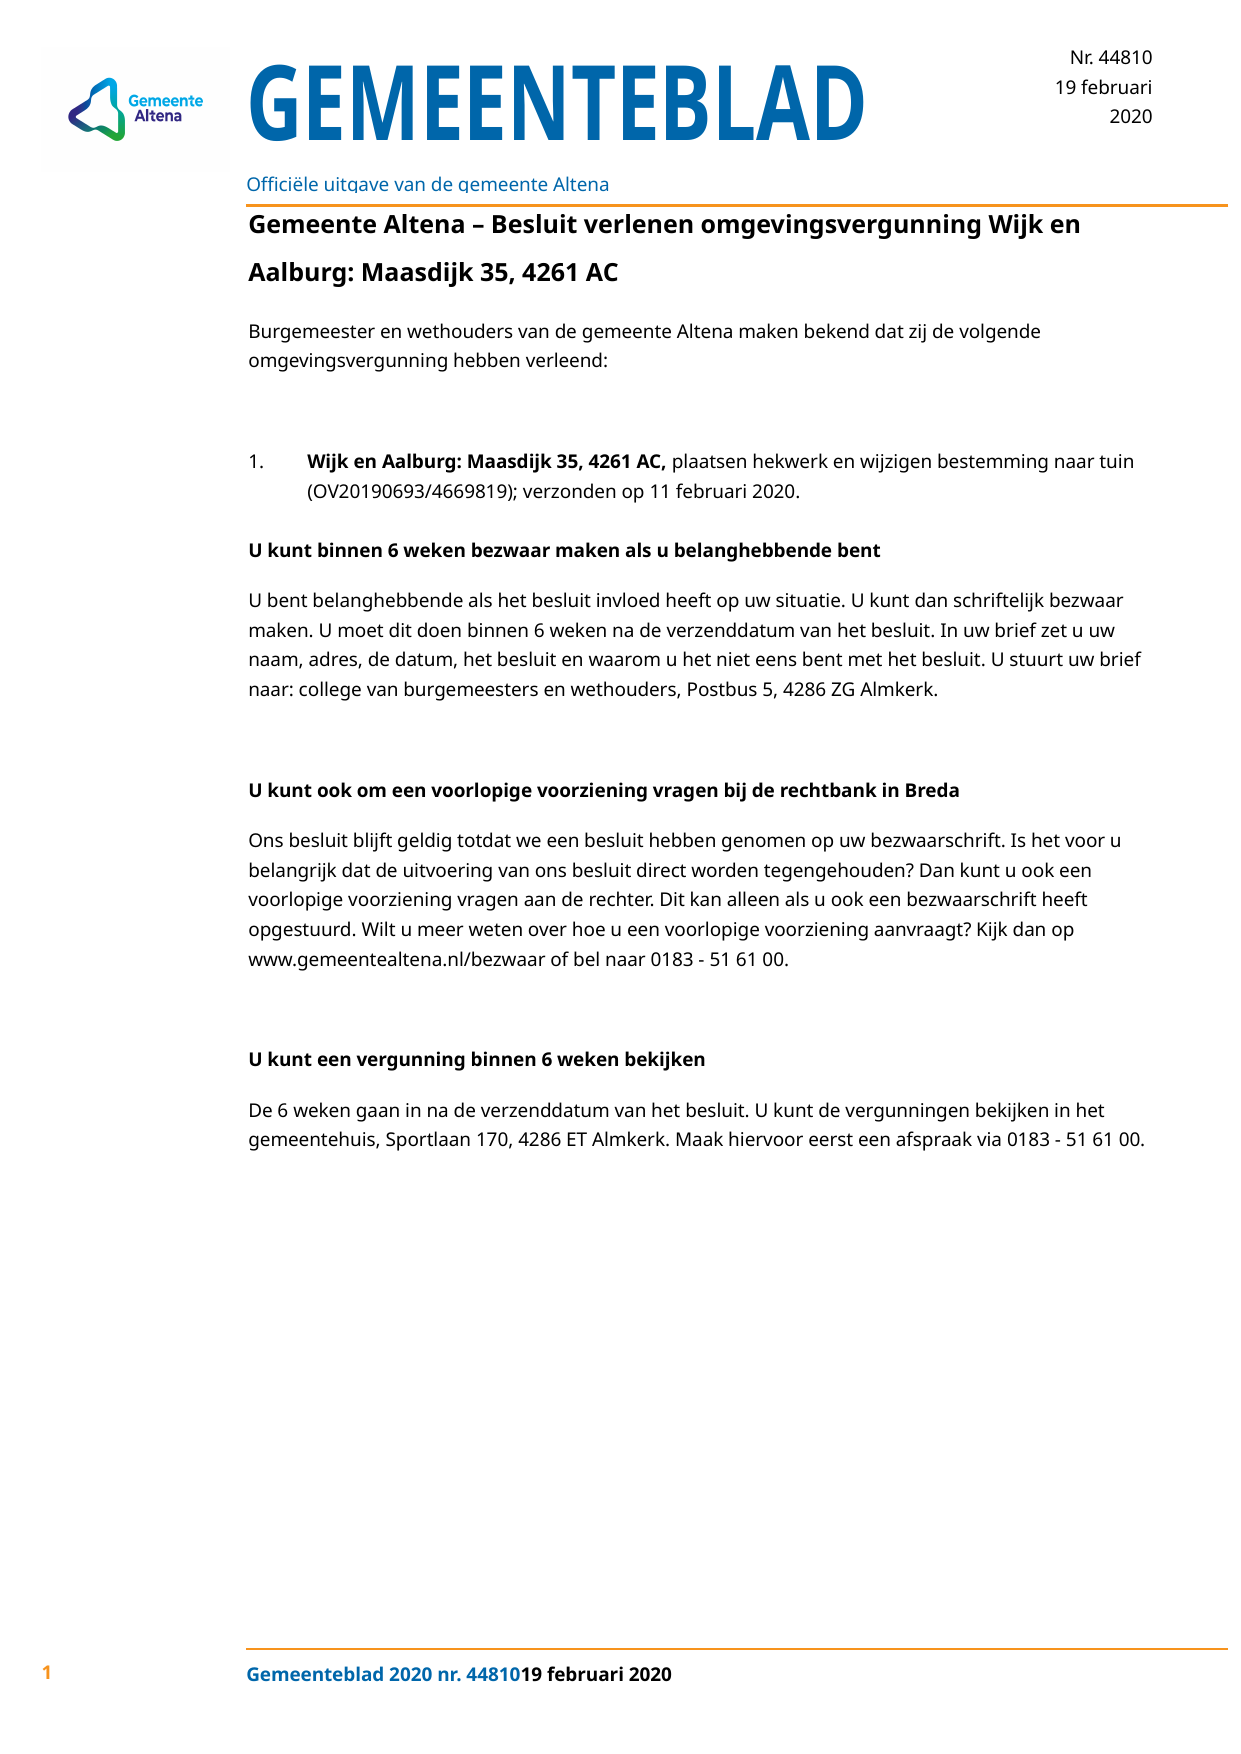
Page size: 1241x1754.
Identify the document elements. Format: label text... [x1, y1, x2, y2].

list Wijk en Aalburg: Maasdijk 35, 4261 AC, plaatsen hekwerk en wijzigen bestemming naar tuin (OV20190693/4669819); verzonden op 11 februari 2020. [248, 448, 1152, 504]
text U kunt een vergunning binnen 6 weken bekijken [248, 1047, 1152, 1072]
text U kunt ook om een voorlopige voorziening vragen bij de rechtbank in Breda [248, 777, 1152, 803]
text U kunt binnen 6 weken bezwaar maken als u belanghebbende bent [248, 537, 1152, 563]
picture [41, 47, 231, 172]
text Gemeente Altena – Besluit verlenen omgevingsvergunning Wijk en Aalburg: Maasdijk 35, 4261 AC [248, 207, 1152, 288]
text De 6 weken gaan in na de verzenddatum van het besluit. U kunt de vergunningen bekijken in het gemeentehuis, Sportlaan 170, 4286 ET Almkerk. Maak hiervoor eerst een afspraak via 0183 - 51 61 00. [248, 1097, 1152, 1152]
text Ons besluit blijft geldig totdat we een besluit hebben genomen op uw bezwaarschrift. Is het voor u belangrijk dat de uitvoering van ons besluit direct worden tegengehouden? Dan kunt u ook een voorlopige voorziening vragen aan de rechter. Dit kan alleen als u ook een bezwaarschrift heeft opgestuurd. Wilt u meer weten over hoe u een voorlopige voorziening aanvraagt? Kijk dan op www.gemeentealtena.nl/bezwaar of bel naar 0183 - 51 61 00. [248, 827, 1152, 972]
text U bent belanghebbende als het besluit invloed heeft op uw situatie. U kunt dan schriftelijk bezwaar maken. U moet dit doen binnen 6 weken na de verzenddatum van het besluit. In uw brief zet u uw naam, adres, de datum, het besluit en waarom u het niet eens bent met het besluit. U stuurt uw brief naar: college van burgemeesters en wethouders, Postbus 5, 4286 ZG Almkerk. [248, 587, 1152, 702]
text Burgemeester en wethouders van de gemeente Altena maken bekend dat zij de volgende omgevingsvergunning hebben verleend: [248, 318, 1152, 373]
